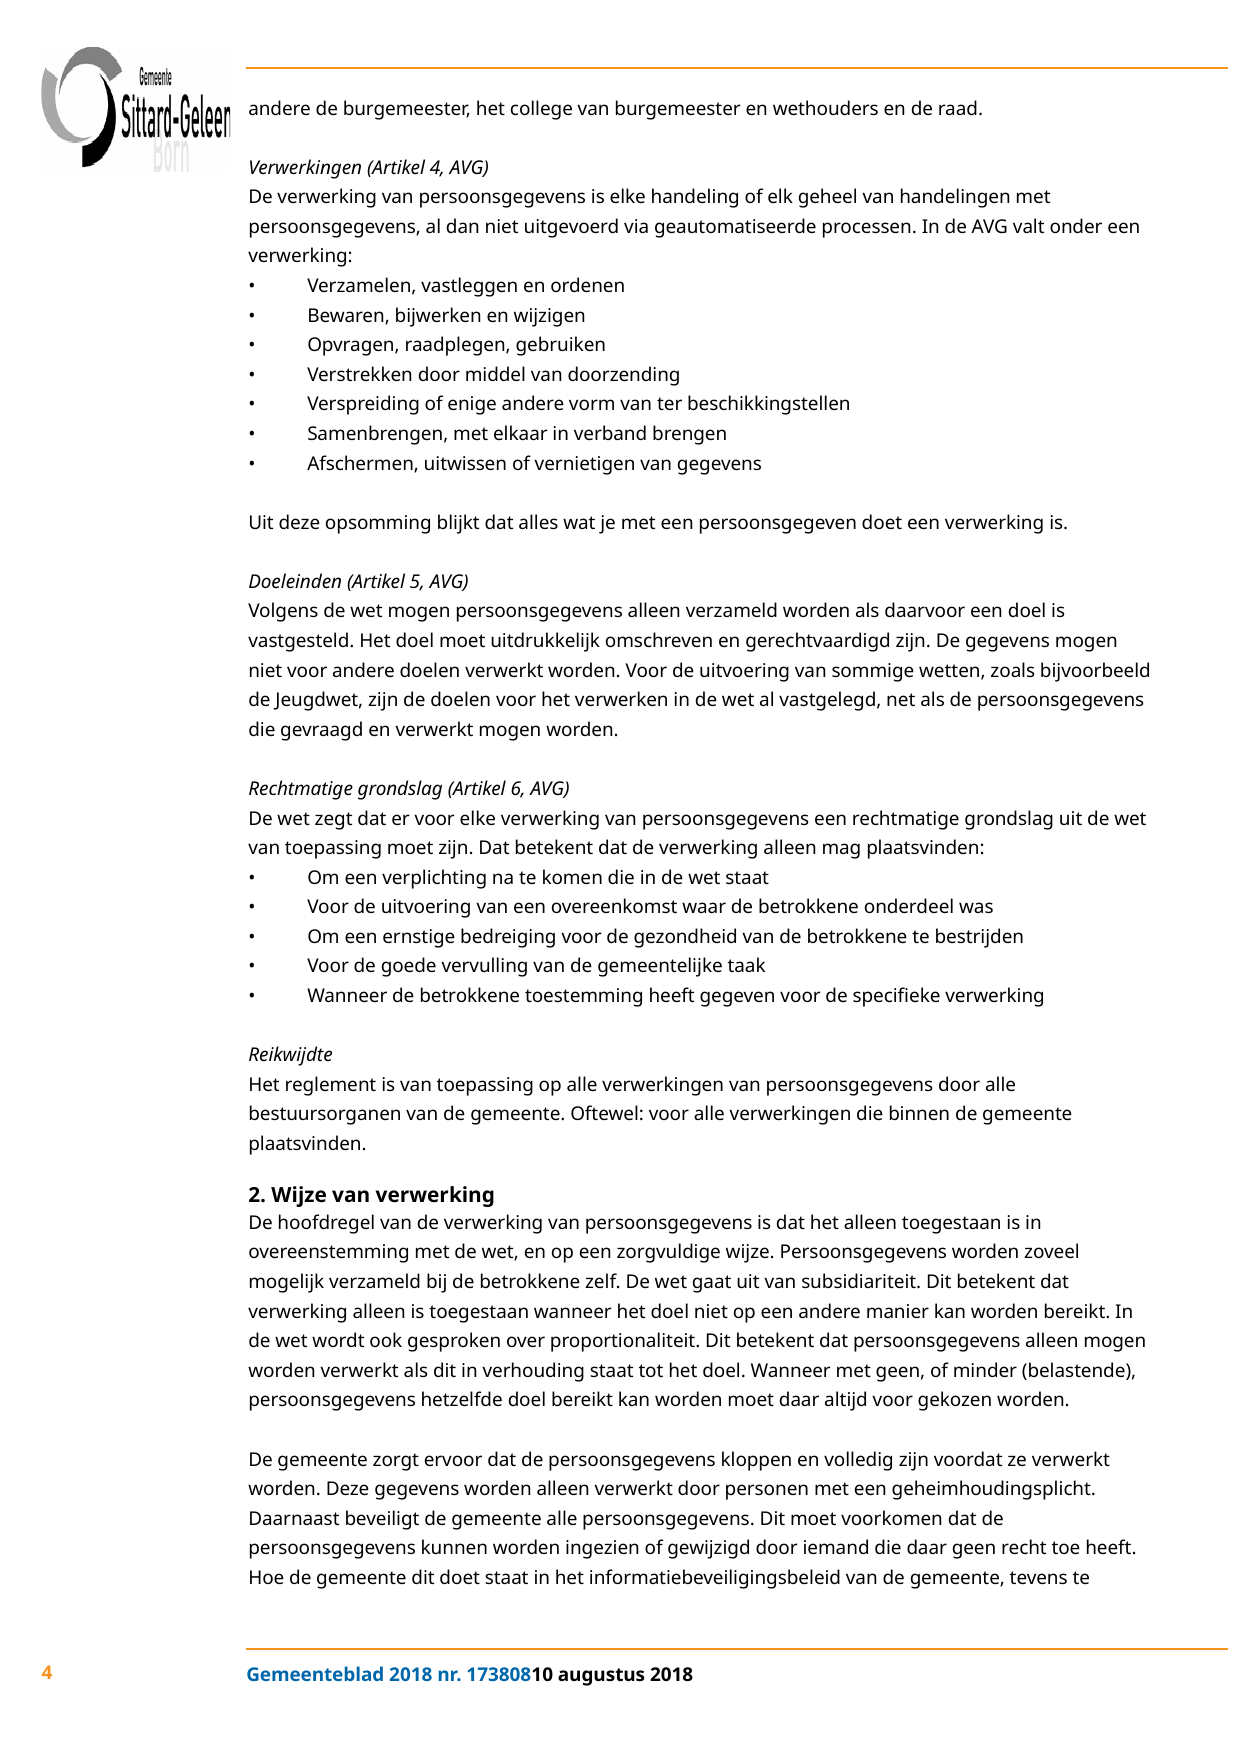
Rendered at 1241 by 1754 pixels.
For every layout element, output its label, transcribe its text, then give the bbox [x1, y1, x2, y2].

text Verwerkingen (Artikel 4, AVG) [248, 154, 1152, 180]
list Wanneer de betrokkene toestemming heeft gegeven voor de specifieke verwerking [248, 982, 1152, 1008]
text De verwerking van persoonsgegevens is elke handeling of elk geheel van handelingen met persoonsgegevens, al dan niet uitgevoerd via geautomatiseerde processen. In de AVG valt onder een verwerking: [248, 183, 1152, 268]
text 2. Wijze van verwerking [248, 1181, 1152, 1209]
text Doeleinden (Artikel 5, AVG) [248, 568, 1152, 594]
text Uit deze opsomming blijkt dat alles wat je met een persoonsgegeven doet een verwerking is. [248, 509, 1152, 535]
text Volgens de wet mogen persoonsgegevens alleen verzameld worden als daarvoor een doel is vastgesteld. Het doel moet uitdrukkelijk omschreven en gerechtvaardigd zijn. De gegevens mogen niet voor andere doelen verwerkt worden. Voor de uitvoering van sommige wetten, zoals bijvoorbeeld de Jeugdwet, zijn de doelen voor het verwerken in de wet al vastgelegd, net als de persoonsgegevens die gevraagd en verwerkt mogen worden. [248, 598, 1152, 742]
text Reikwijdte [248, 1041, 1152, 1067]
list Om een ernstige bedreiging voor de gezondheid van de betrokkene te bestrijden [248, 923, 1152, 949]
list Verspreiding of enige andere vorm van ter beschikkingstellen [248, 391, 1152, 416]
list Verstrekken door middel van doorzending [248, 361, 1152, 387]
list Afschermen, uitwissen of vernietigen van gegevens [248, 450, 1152, 476]
list Om een verplichting na te komen die in de wet staat [248, 864, 1152, 890]
list Verzamelen, vastleggen en ordenen [248, 272, 1152, 298]
list Bewaren, bijwerken en wijzigen [248, 302, 1152, 328]
list Voor de uitvoering van een overeenkomst waar de betrokkene onderdeel was [248, 893, 1152, 919]
list Opvragen, raadplegen, gebruiken [248, 331, 1152, 357]
text andere de burgemeester, het college van burgemeester en wethouders en de raad. [248, 95, 1152, 121]
text Rechtmatige grondslag (Artikel 6, AVG) [248, 775, 1152, 801]
text De hoofdregel van de verwerking van persoonsgegevens is dat het alleen toegestaan is in overeenstemming met de wet, en op een zorgvuldige wijze. Persoonsgegevens worden zoveel mogelijk verzameld bij de betrokkene zelf. De wet gaat uit van subsidiariteit. Dit betekent dat verwerking alleen is toegestaan wanneer het doel niet op een andere manier kan worden bereikt. In de wet wordt ook gesproken over proportionaliteit. Dit betekent dat persoonsgegevens alleen mogen worden verwerkt als dit in verhouding staat tot het doel. Wanneer met geen, of minder (belastende), persoonsgegevens hetzelfde doel bereikt kan worden moet daar altijd voor gekozen worden. [248, 1209, 1152, 1412]
text De gemeente zorgt ervoor dat de persoonsgegevens kloppen en volledig zijn voordat ze verwerkt worden. Deze gegevens worden alleen verwerkt door personen met een geheimhoudingsplicht. Daarnaast beveiligt de gemeente alle persoonsgegevens. Dit moet voorkomen dat de persoonsgegevens kunnen worden ingezien of gewijzigd door iemand die daar geen recht toe heeft. Hoe de gemeente dit doet staat in het informatiebeveiligingsbeleid van de gemeente, tevens te [248, 1446, 1152, 1590]
list Voor de goede vervulling van de gemeentelijke taak [248, 953, 1152, 978]
picture [41, 47, 231, 172]
text Het reglement is van toepassing op alle verwerkingen van persoonsgegevens door alle bestuursorganen van de gemeente. Oftewel: voor alle verwerkingen die binnen de gemeente plaatsvinden. [248, 1071, 1152, 1156]
list Samenbrengen, met elkaar in verband brengen [248, 420, 1152, 446]
text De wet zegt dat er voor elke verwerking van persoonsgegevens een rechtmatige grondslag uit de wet van toepassing moet zijn. Dat betekent dat de verwerking alleen mag plaatsvinden: [248, 805, 1152, 860]
